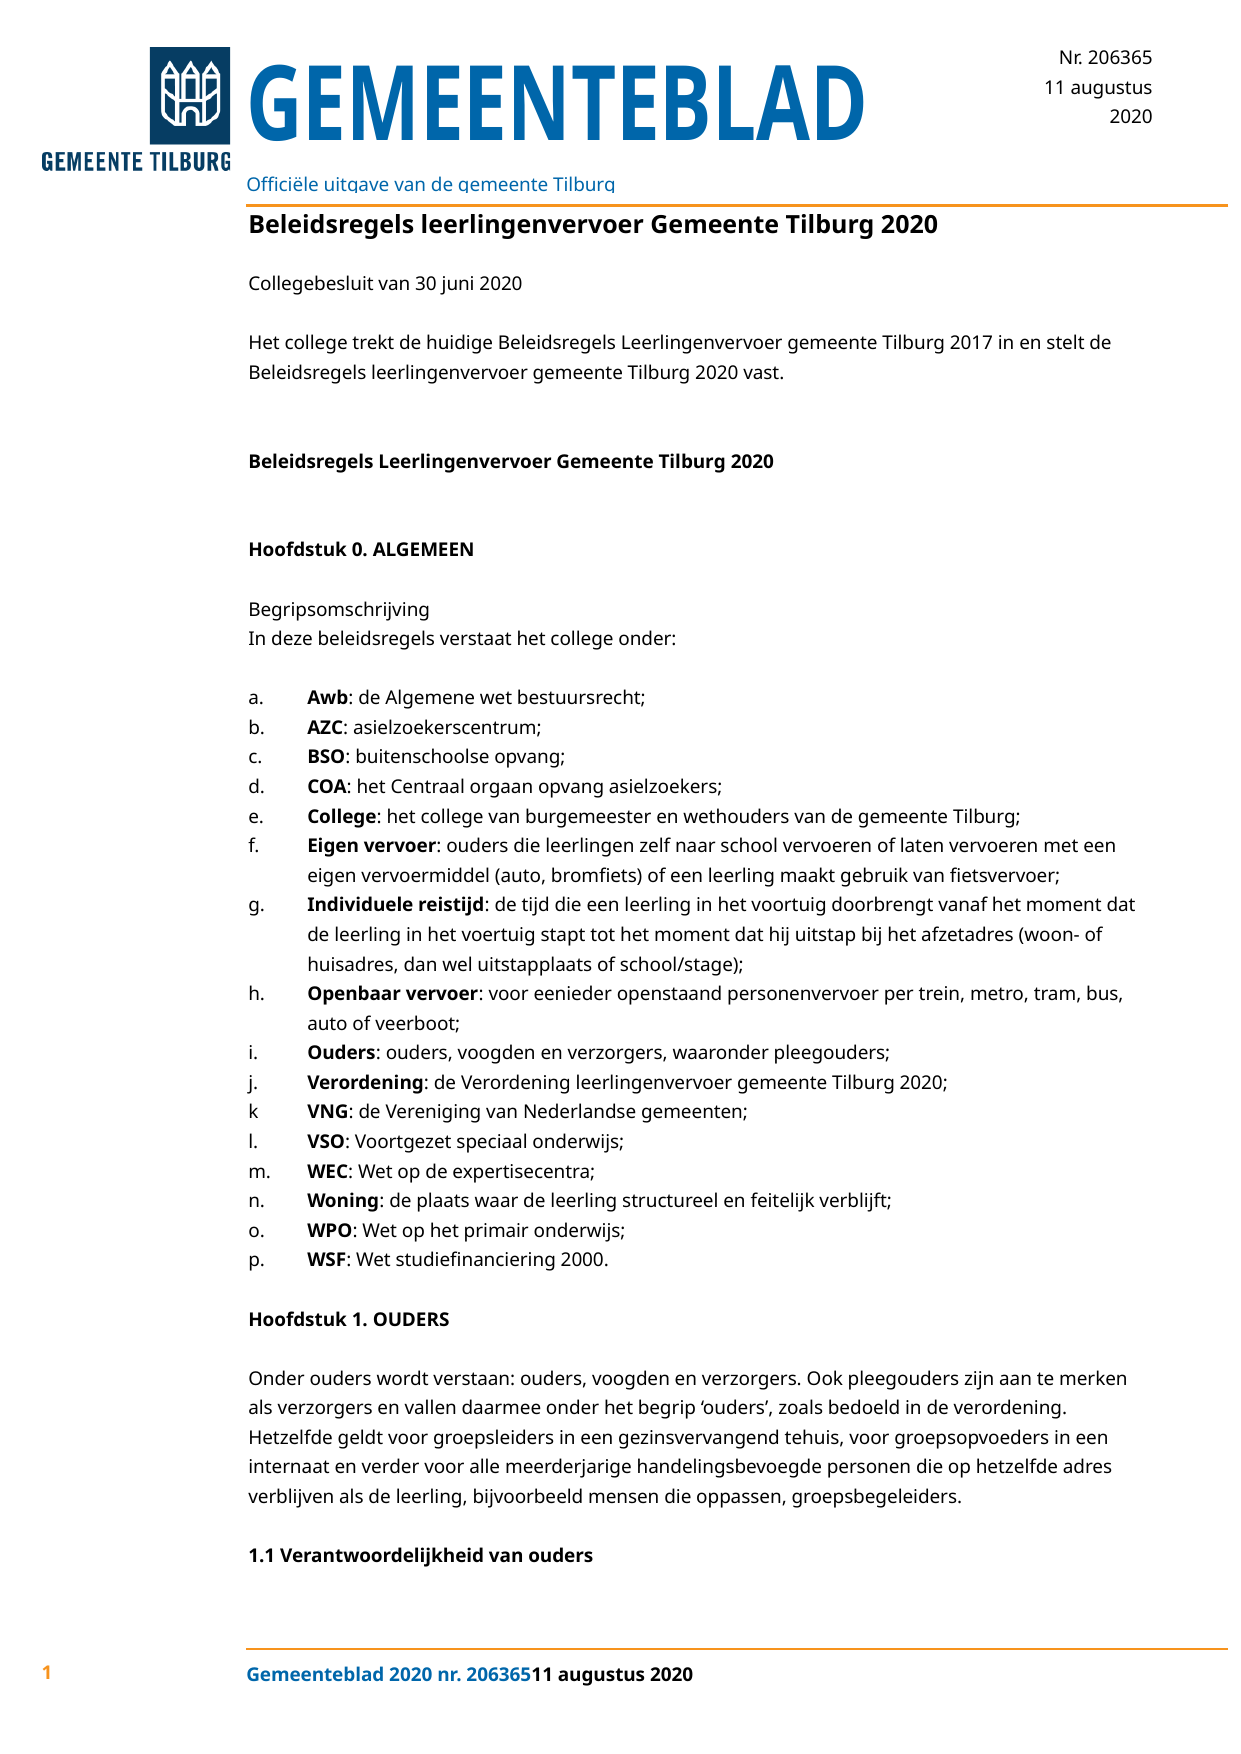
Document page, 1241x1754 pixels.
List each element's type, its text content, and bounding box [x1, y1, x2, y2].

list Eigen vervoer: ouders die leerlingen zelf naar school vervoeren of laten vervoeren met een eigen vervoermiddel (auto, bromfiets) of een leerling maakt gebruik van fietsvervoer; [248, 832, 1152, 888]
list College: het college van burgemeester en wethouders van de gemeente Tilburg; [248, 803, 1152, 828]
list BSO: buitenschoolse opvang; [248, 744, 1152, 769]
list Individuele reistijd: de tijd die een leerling in het voortuig doorbrengt vanaf het moment dat de leerling in het voertuig stapt tot het moment dat hij uitstap bij het afzetadres (woon- of huisadres, dan wel uitstapplaats of school/stage); [248, 892, 1152, 976]
list Awb: de Algemene wet bestuursrecht; [248, 684, 1152, 710]
text Begripsomschrijving [248, 596, 1152, 621]
text Beleidsregels Leerlingenvervoer Gemeente Tilburg 2020 [248, 448, 1152, 473]
text Beleidsregels leerlingenvervoer Gemeente Tilburg 2020 [248, 207, 1152, 241]
text Het college trekt de huidige Beleidsregels Leerlingenvervoer gemeente Tilburg 2017 in en stelt de Beleidsregels leerlingenvervoer gemeente Tilburg 2020 vast. [248, 329, 1152, 385]
list Openbaar vervoer: voor eenieder openstaand personenvervoer per trein, metro, tram, bus, auto of veerboot; [248, 980, 1152, 1036]
text Onder ouders wordt verstaan: ouders, voogden en verzorgers. Ook pleegouders zijn aan te merken als verzorgers en vallen daarmee onder het begrip ‘ouders’, zoals bedoeld in de verordening. Hetzelfde geldt voor groepsleiders in een gezinsvervangend tehuis, voor groepsopvoeders in een internaat en verder voor alle meerderjarige handelingsbevoegde personen die op hetzelfde adres verblijven als de leerling, bijvoorbeeld mensen die oppassen, groepsbegeleiders. [248, 1365, 1152, 1509]
list WEC: Wet op de expertisecentra; [248, 1158, 1152, 1183]
list WSF: Wet studiefinanciering 2000. [248, 1247, 1152, 1272]
text Hoofdstuk 0. ALGEMEEN [248, 537, 1152, 562]
text In deze beleidsregels verstaat het college onder: [248, 625, 1152, 651]
list VNG: de Vereniging van Nederlandse gemeenten; [248, 1099, 1152, 1124]
list Ouders: ouders, voogden en verzorgers, waaronder pleegouders; [248, 1039, 1152, 1065]
list WPO: Wet op het primair onderwijs; [248, 1217, 1152, 1243]
text Hoofdstuk 1. OUDERS [248, 1306, 1152, 1331]
list COA: het Centraal orgaan opvang asielzoekers; [248, 773, 1152, 799]
picture [41, 47, 231, 172]
text 1.1 Verantwoordelijkheid van ouders [248, 1542, 1152, 1568]
list AZC: asielzoekerscentrum; [248, 714, 1152, 740]
list Verordening: de Verordening leerlingenvervoer gemeente Tilburg 2020; [248, 1069, 1152, 1095]
text Collegebesluit van 30 juni 2020 [248, 270, 1152, 296]
list Woning: de plaats waar de leerling structureel en feitelijk verblijft; [248, 1187, 1152, 1213]
list VSO: Voortgezet speciaal onderwijs; [248, 1128, 1152, 1154]
